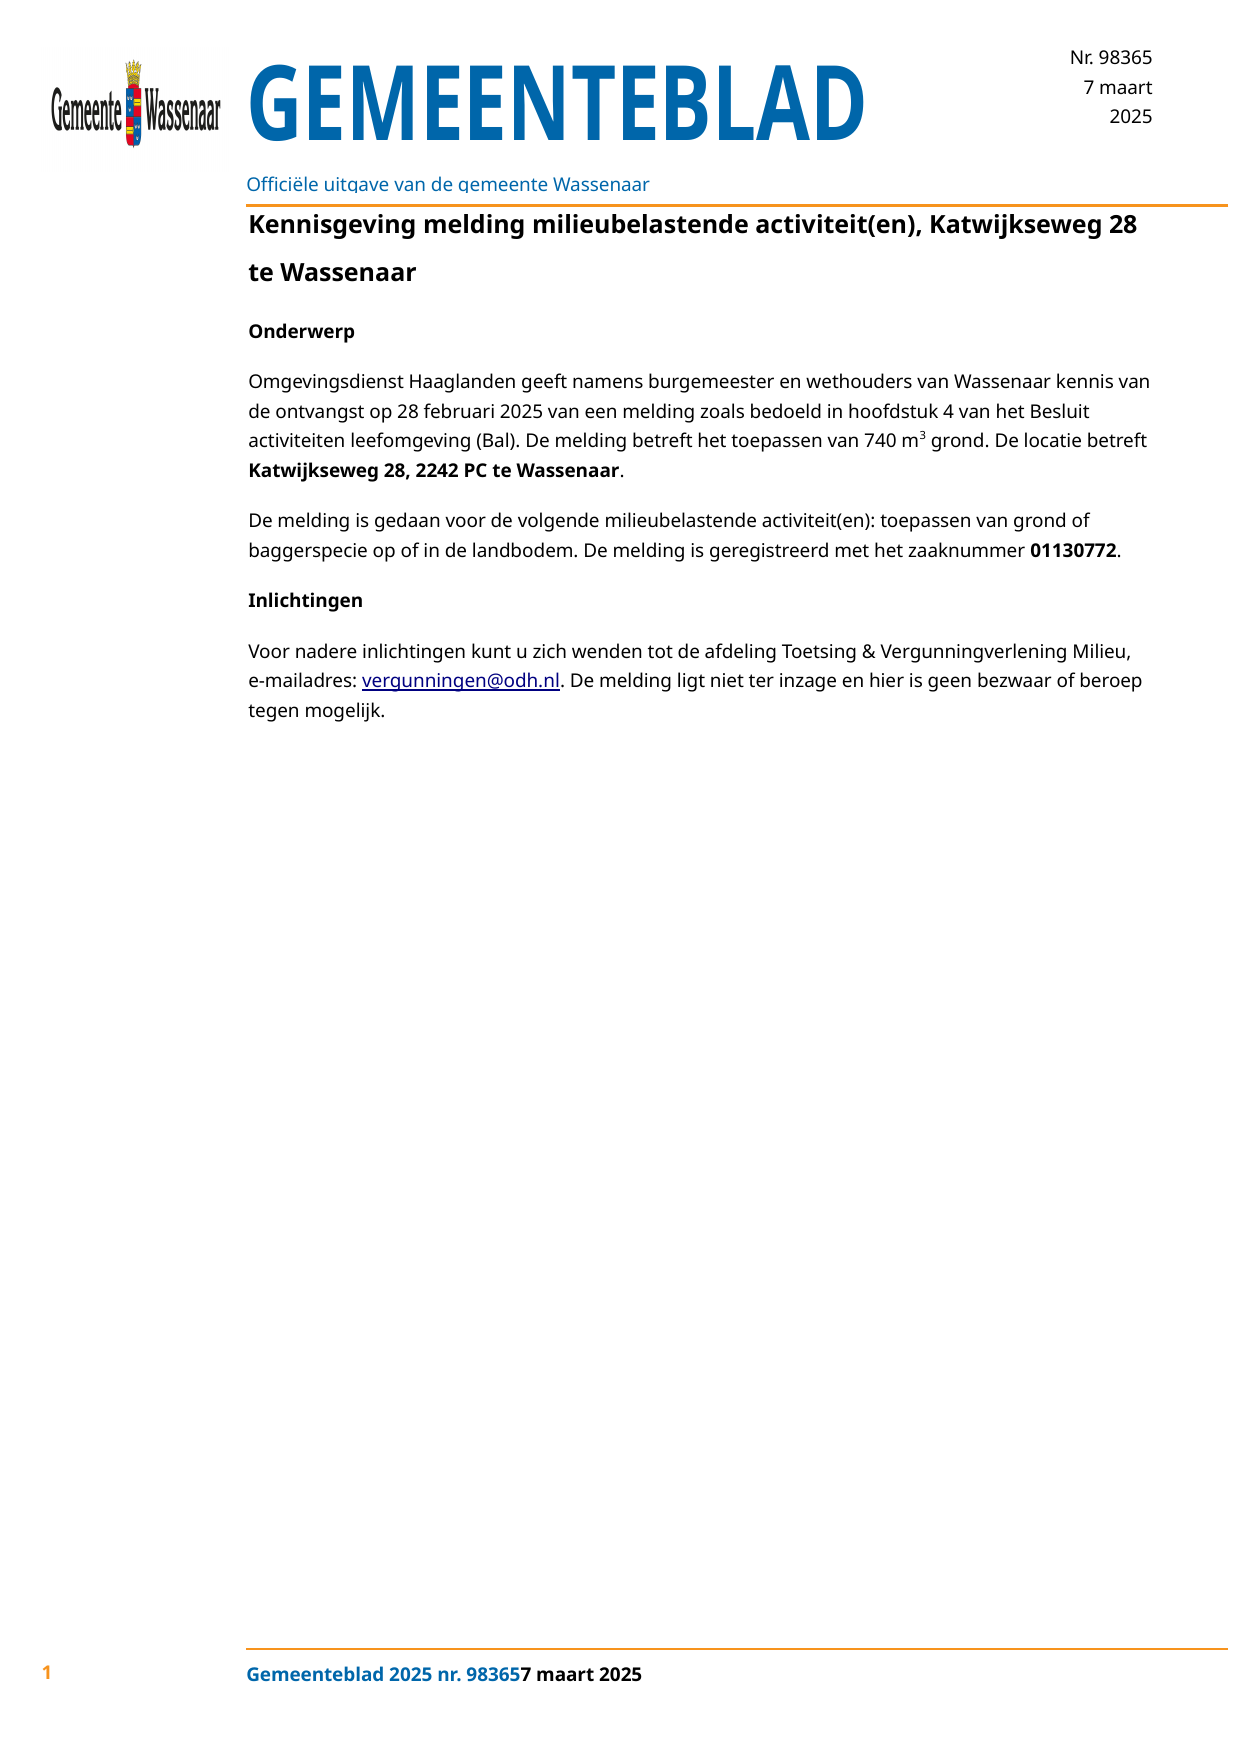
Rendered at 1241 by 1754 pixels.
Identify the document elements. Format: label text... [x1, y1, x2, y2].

text Omgevingsdienst Haaglanden geeft namens burgemeester en wethouders van Wassenaar kennis van de ontvangst op 28 februari 2025 van een melding zoals bedoeld in hoofdstuk 4 van het Besluit activiteiten leefomgeving (Bal). De melding betreft het toepassen van 740 m3 grond. De locatie betreft Katwijkseweg 28, 2242 PC te Wassenaar. [248, 368, 1152, 483]
text Voor nadere inlichtingen kunt u zich wenden tot de afdeling Toetsing & Vergunningverlening Milieu, e-mailadres: vergunningen@odh.nl. De melding ligt niet ter inzage en hier is geen bezwaar of beroep tegen mogelijk. [248, 638, 1152, 723]
text Inlichtingen [248, 587, 1152, 613]
text Onderwerp [248, 318, 1152, 344]
text Kennisgeving melding milieubelastende activiteit(en), Katwijkseweg 28 te Wassenaar [248, 207, 1152, 288]
picture [41, 47, 231, 172]
text De melding is gedaan voor de volgende milieubelastende activiteit(en): toepassen van grond of baggerspecie op of in de landbodem. De melding is geregistreerd met het zaaknummer 01130772. [248, 507, 1152, 563]
